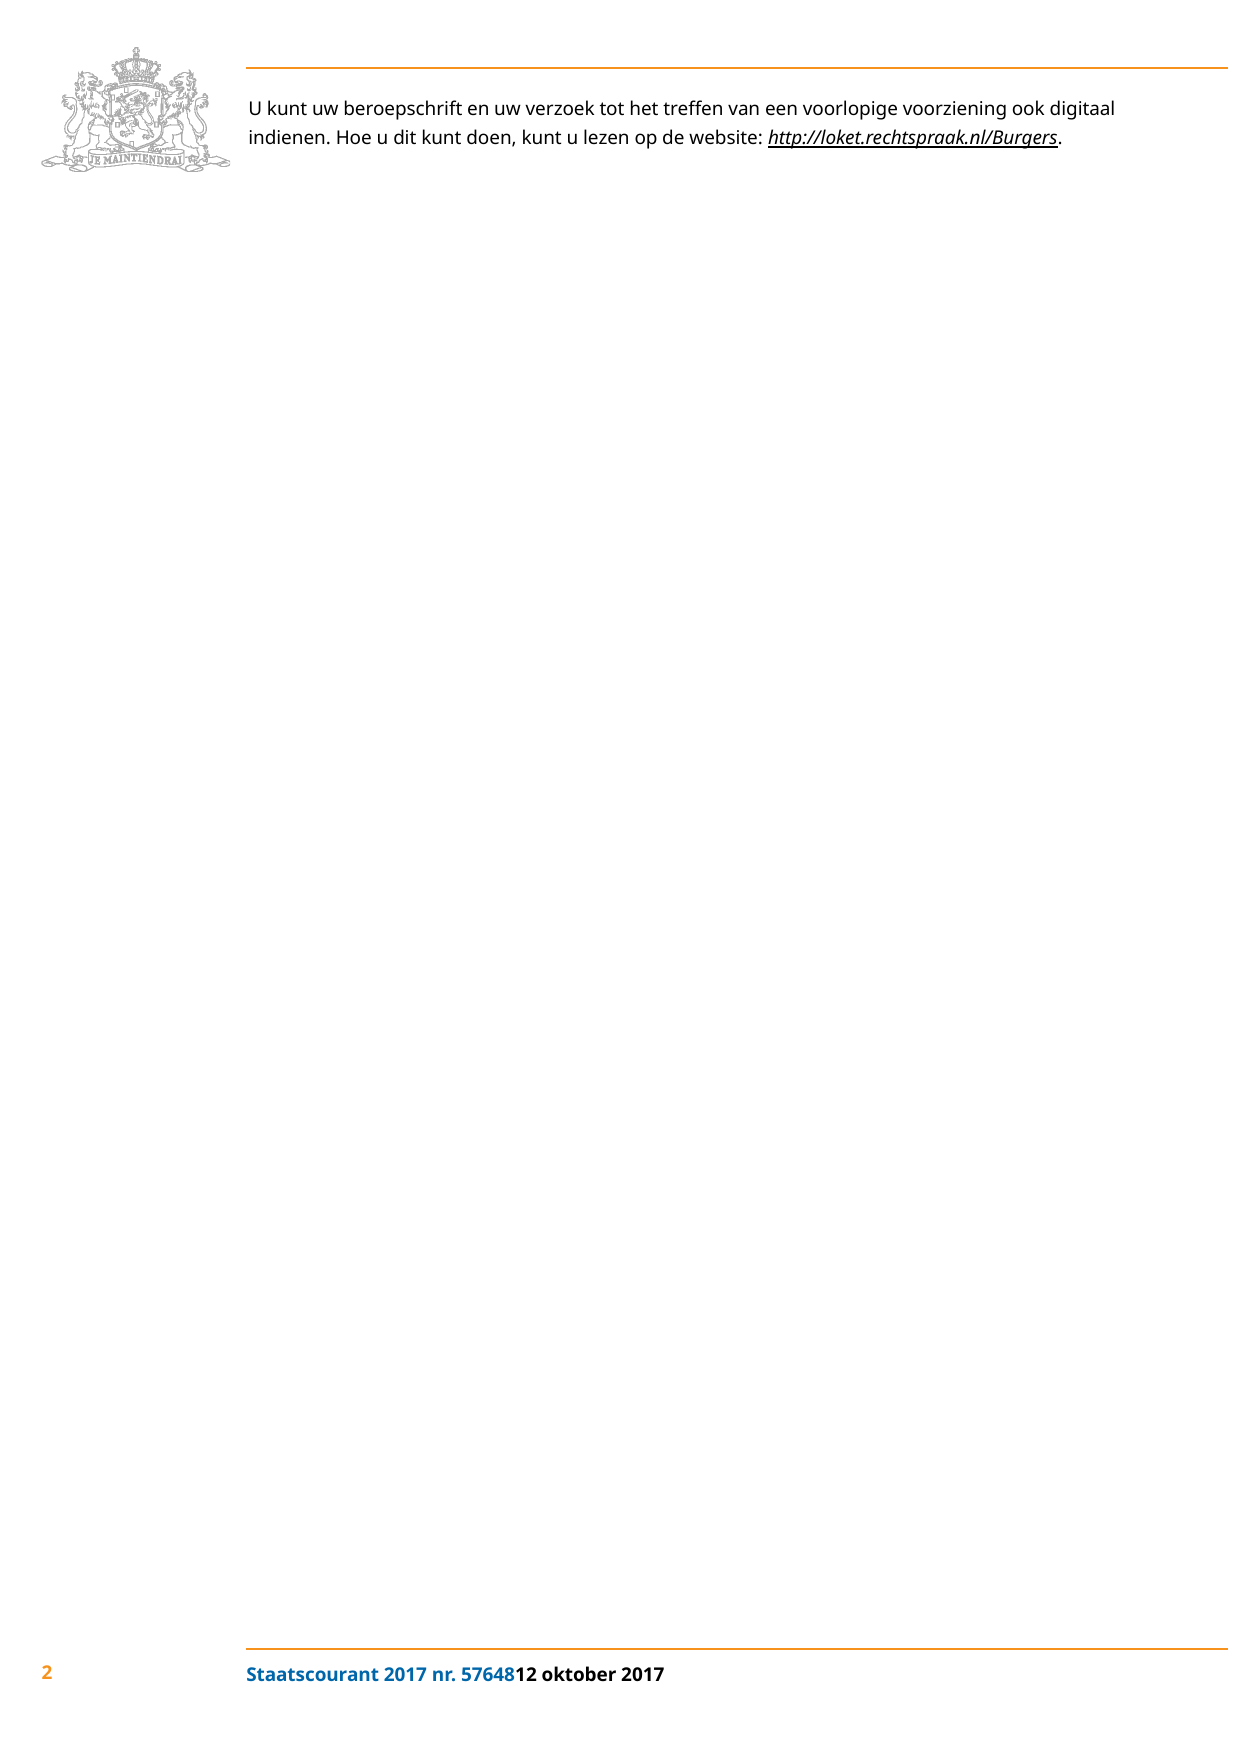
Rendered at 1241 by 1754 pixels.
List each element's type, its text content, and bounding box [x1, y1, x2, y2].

picture [41, 47, 231, 172]
text U kunt uw beroepschrift en uw verzoek tot het treffen van een voorlopige voorziening ook digitaal indienen. Hoe u dit kunt doen, kunt u lezen op de website: http://loket.rechtspraak.nl/Burgers. [248, 95, 1152, 150]
